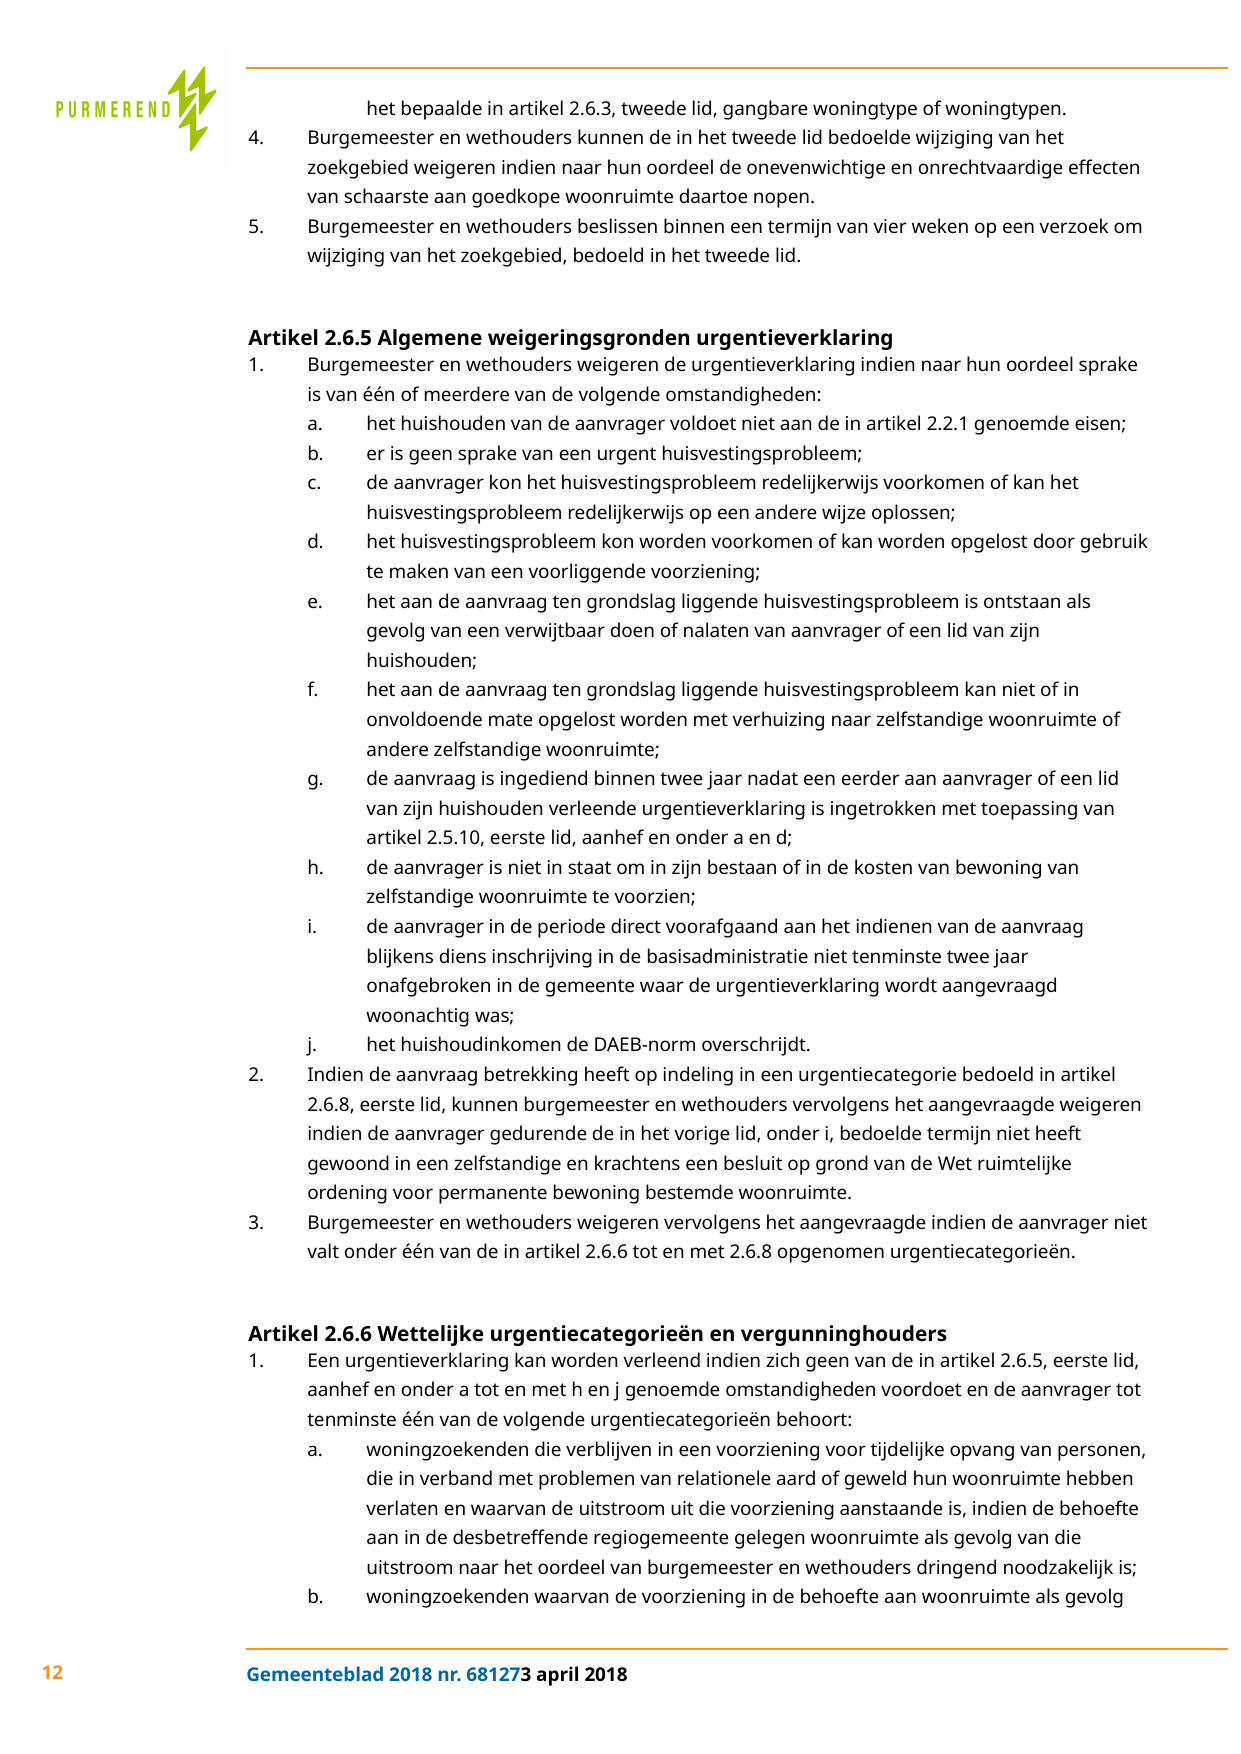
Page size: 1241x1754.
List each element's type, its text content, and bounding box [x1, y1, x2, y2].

list Burgemeester en wethouders weigeren de urgentieverklaring indien naar hun oordeel sprake is van één of meerdere van de volgende omstandigheden: [248, 351, 1152, 406]
list Burgemeester en wethouders weigeren vervolgens het aangevraagde indien de aanvrager niet valt onder één van de in artikel 2.6.6 tot en met 2.6.8 opgenomen urgentiecategorieën. [248, 1209, 1152, 1264]
list de aanvrager is niet in staat om in zijn bestaan of in de kosten van bewoning van zelfstandige woonruimte te voorzien; [307, 854, 1152, 909]
list de aanvrager in de periode direct voorafgaand aan het indienen van de aanvraag blijkens diens inschrijving in de basisadministratie niet tenminste twee jaar onafgebroken in de gemeente waar de urgentieverklaring wordt aangevraagd woonachtig was; [307, 913, 1152, 1028]
list het bepaalde in artikel 2.6.3, tweede lid, gangbare woningtype of woningtypen. [307, 95, 1152, 121]
list Burgemeester en wethouders kunnen de in het tweede lid bedoelde wijziging van het zoekgebied weigeren indien naar hun oordeel de onevenwichtige en onrechtvaardige effecten van schaarste aan goedkope woonruimte daartoe nopen. [248, 124, 1152, 209]
list woningzoekenden die verblijven in een voorziening voor tijdelijke opvang van personen, die in verband met problemen van relationele aard of geweld hun woonruimte hebben verlaten en waarvan de uitstroom uit die voorziening aanstaande is, indien de behoefte aan in de desbetreffende regiogemeente gelegen woonruimte als gevolg van die uitstroom naar het oordeel van burgemeester en wethouders dringend noodzakelijk is; [307, 1436, 1152, 1580]
list Burgemeester en wethouders beslissen binnen een termijn van vier weken op een verzoek om wijziging van het zoekgebied, bedoeld in het tweede lid. [248, 213, 1152, 268]
list het aan de aanvraag ten grondslag liggende huisvestingsprobleem is ontstaan als gevolg van een verwijtbaar doen of nalaten van aanvrager of een lid van zijn huishouden; [307, 588, 1152, 673]
picture [41, 47, 231, 172]
list de aanvrager kon het huisvestingsprobleem redelijkerwijs voorkomen of kan het huisvestingsprobleem redelijkerwijs op een andere wijze oplossen; [307, 469, 1152, 525]
text Artikel 2.6.5 Algemene weigeringsgronden urgentieverklaring [248, 323, 1152, 351]
list het huishoudinkomen de DAEB-norm overschrijdt. [307, 1032, 1152, 1057]
list Een urgentieverklaring kan worden verleend indien zich geen van de in artikel 2.6.5, eerste lid, aanhef en onder a tot en met h en j genoemde omstandigheden voordoet en de aanvrager tot tenminste één van de volgende urgentiecategorieën behoort: [248, 1347, 1152, 1432]
list het huisvestingsprobleem kon worden voorkomen of kan worden opgelost door gebruik te maken van een voorliggende voorziening; [307, 529, 1152, 584]
text Artikel 2.6.6 Wettelijke urgentiecategorieën en vergunninghouders [248, 1319, 1152, 1347]
list er is geen sprake van een urgent huisvestingsprobleem; [307, 440, 1152, 466]
list het huishouden van de aanvrager voldoet niet aan de in artikel 2.2.1 genoemde eisen; [307, 410, 1152, 436]
list het aan de aanvraag ten grondslag liggende huisvestingsprobleem kan niet of in onvoldoende mate opgelost worden met verhuizing naar zelfstandige woonruimte of andere zelfstandige woonruimte; [307, 677, 1152, 761]
list woningzoekenden waarvan de voorziening in de behoefte aan woonruimte als gevolg [307, 1584, 1152, 1609]
list Indien de aanvraag betrekking heeft op indeling in een urgentiecategorie bedoeld in artikel 2.6.8, eerste lid, kunnen burgemeester en wethouders vervolgens het aangevraagde weigeren indien de aanvrager gedurende de in het vorige lid, onder i, bedoelde termijn niet heeft gewoond in een zelfstandige en krachtens een besluit op grond van de Wet ruimtelijke ordening voor permanente bewoning bestemde woonruimte. [248, 1061, 1152, 1205]
list de aanvraag is ingediend binnen twee jaar nadat een eerder aan aanvrager of een lid van zijn huishouden verleende urgentieverklaring is ingetrokken met toepassing van artikel 2.5.10, eerste lid, aanhef en onder a en d; [307, 765, 1152, 850]
